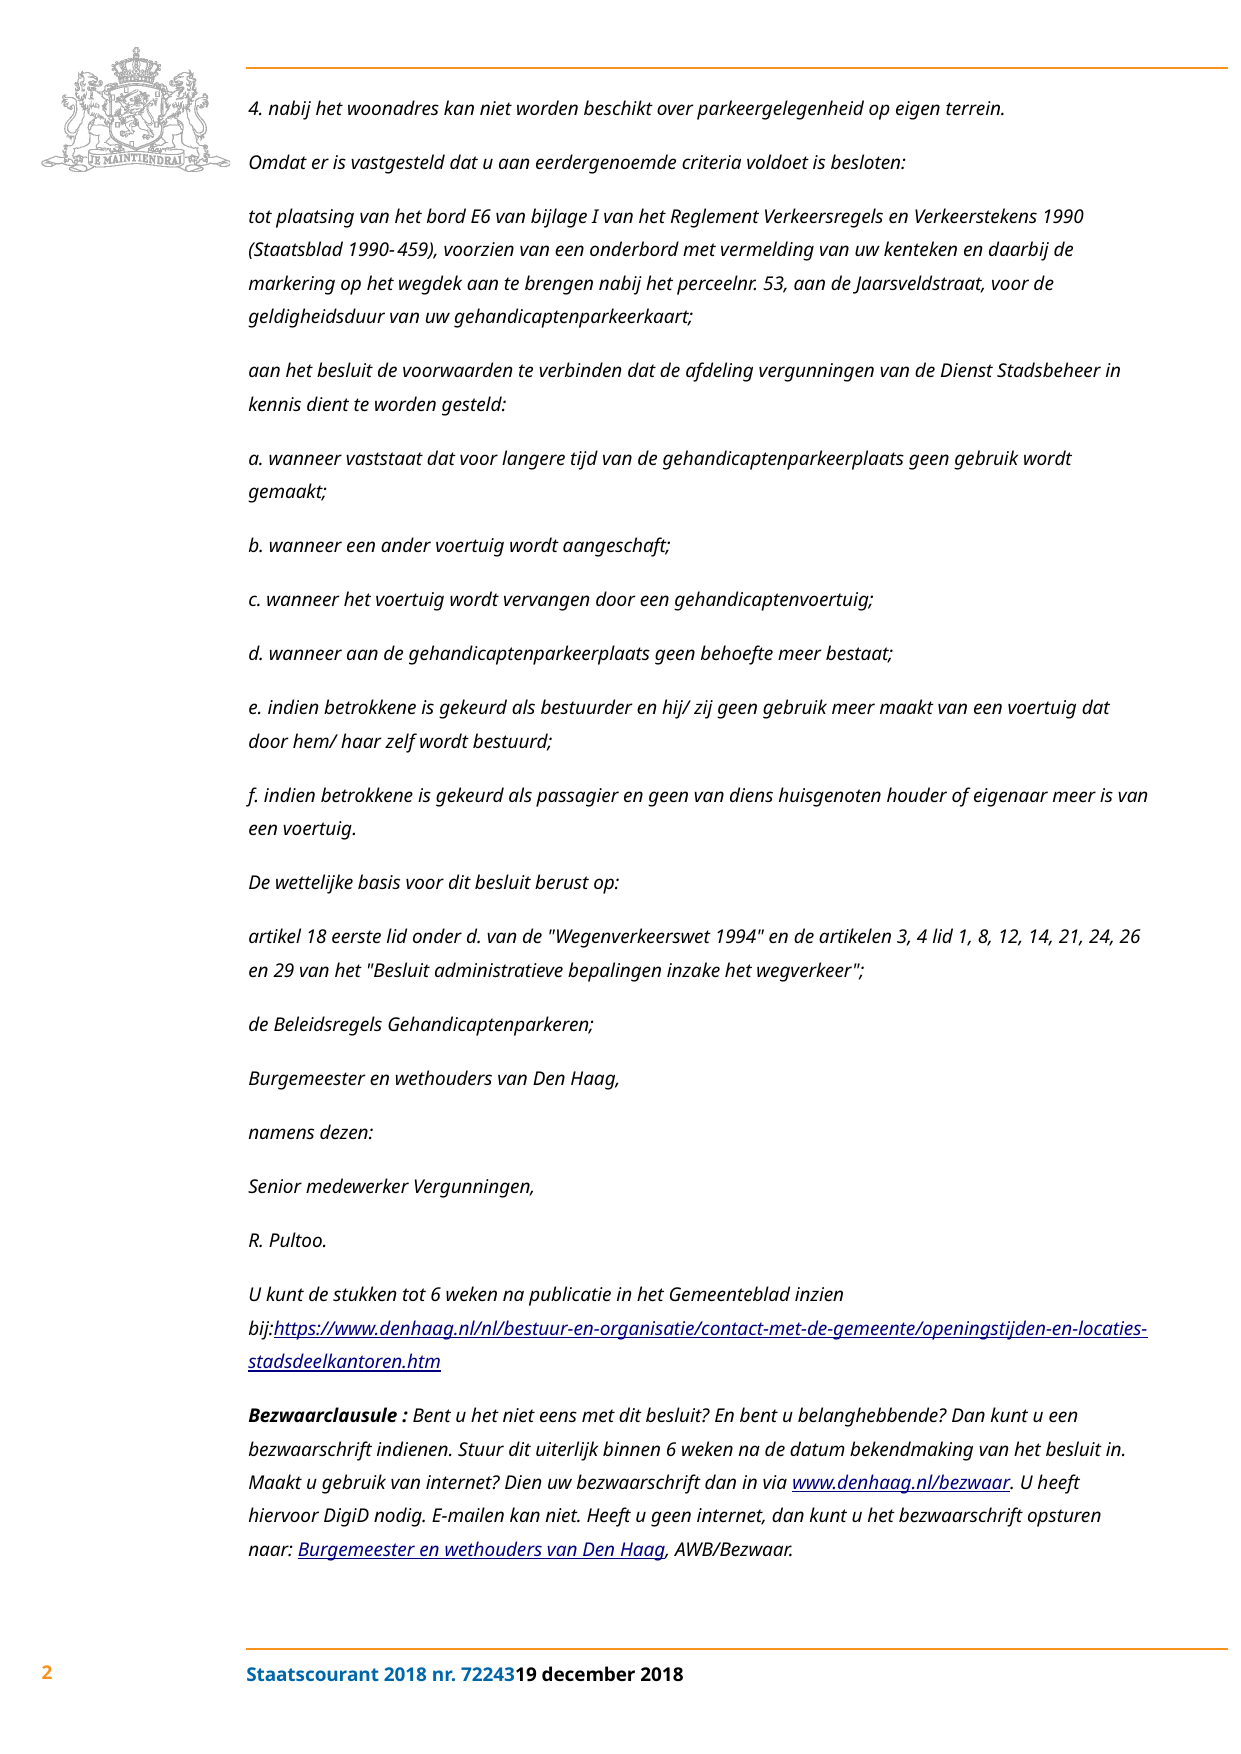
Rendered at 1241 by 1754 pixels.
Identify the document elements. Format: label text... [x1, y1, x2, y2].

text b. wanneer een ander voertuig wordt aangeschaft; [248, 532, 1152, 558]
text e. indien betrokkene is gekeurd als bestuurder en hij/ zij geen gebruik meer maakt van een voertuig dat door hem/ haar zelf wordt bestuurd; [248, 694, 1152, 754]
text De wettelijke basis voor dit besluit berust op: [248, 869, 1152, 895]
text Senior medewerker Vergunningen, [248, 1173, 1152, 1199]
text tot plaatsing van het bord E6 van bijlage I van het Reglement Verkeersregels en Verkeerstekens 1990 (Staatsblad 1990‑459), voorzien van een onderbord met vermelding van uw kenteken en daarbij de markering op het wegdek aan te brengen nabij het perceelnr. 53, aan de Jaarsveldstraat, voor de geldigheidsduur van uw gehandicaptenparkeerkaart; [248, 203, 1152, 329]
text d. wanneer aan de gehandicaptenparkeerplaats geen behoefte meer bestaat; [248, 640, 1152, 666]
text Burgemeester en wethouders van Den Haag, [248, 1065, 1152, 1091]
text Omdat er is vastgesteld dat u aan eerdergenoemde criteria voldoet is besloten: [248, 149, 1152, 174]
text Bezwaarclausule : Bent u het niet eens met dit besluit? En bent u belanghebbende? Dan kunt u een bezwaarschrift indienen. Stuur dit uiterlijk binnen 6 weken na de datum bekendmaking van het besluit in. Maakt u gebruik van internet? Dien uw bezwaarschrift dan in via www.denhaag.nl/bezwaar. U heeft hiervoor DigiD nodig. E-mailen kan niet. Heeft u geen internet, dan kunt u het bezwaarschrift opsturen naar: Burgemeester en wethouders van Den Haag, AWB/Bezwaar. [248, 1402, 1152, 1562]
text a. wanneer vaststaat dat voor langere tijd van de gehandicaptenparkeerplaats geen gebruik wordt gemaakt; [248, 445, 1152, 504]
text c. wanneer het voertuig wordt vervangen door een gehandicaptenvoertuig; [248, 586, 1152, 612]
text namens dezen: [248, 1119, 1152, 1145]
text 4. nabij het woonadres kan niet worden beschikt over parkeergelegenheid op eigen terrein. [248, 95, 1152, 121]
text U kunt de stukken tot 6 weken na publicatie in het Gemeenteblad inzien bij:https://www.denhaag.nl/nl/bestuur-en-organisatie/contact-met-de-gemeente/openingstijden-en-locaties-stadsdeelkantoren.htm [248, 1281, 1152, 1374]
picture [41, 47, 231, 172]
text de Beleidsregels Gehandicaptenparkeren; [248, 1011, 1152, 1037]
text f. indien betrokkene is gekeurd als passagier en geen van diens huisgenoten houder of eigenaar meer is van een voertuig. [248, 782, 1152, 841]
text aan het besluit de voorwaarden te verbinden dat de afdeling vergunningen van de Dienst Stadsbeheer in kennis dient te worden gesteld: [248, 357, 1152, 416]
text R. Pultoo. [248, 1227, 1152, 1253]
text artikel 18 eerste lid onder d. van de "Wegenverkeerswet 1994" en de artikelen 3, 4 lid 1, 8, 12, 14, 21, 24, 26 en 29 van het "Besluit administratieve bepalingen inzake het wegverkeer"; [248, 923, 1152, 983]
